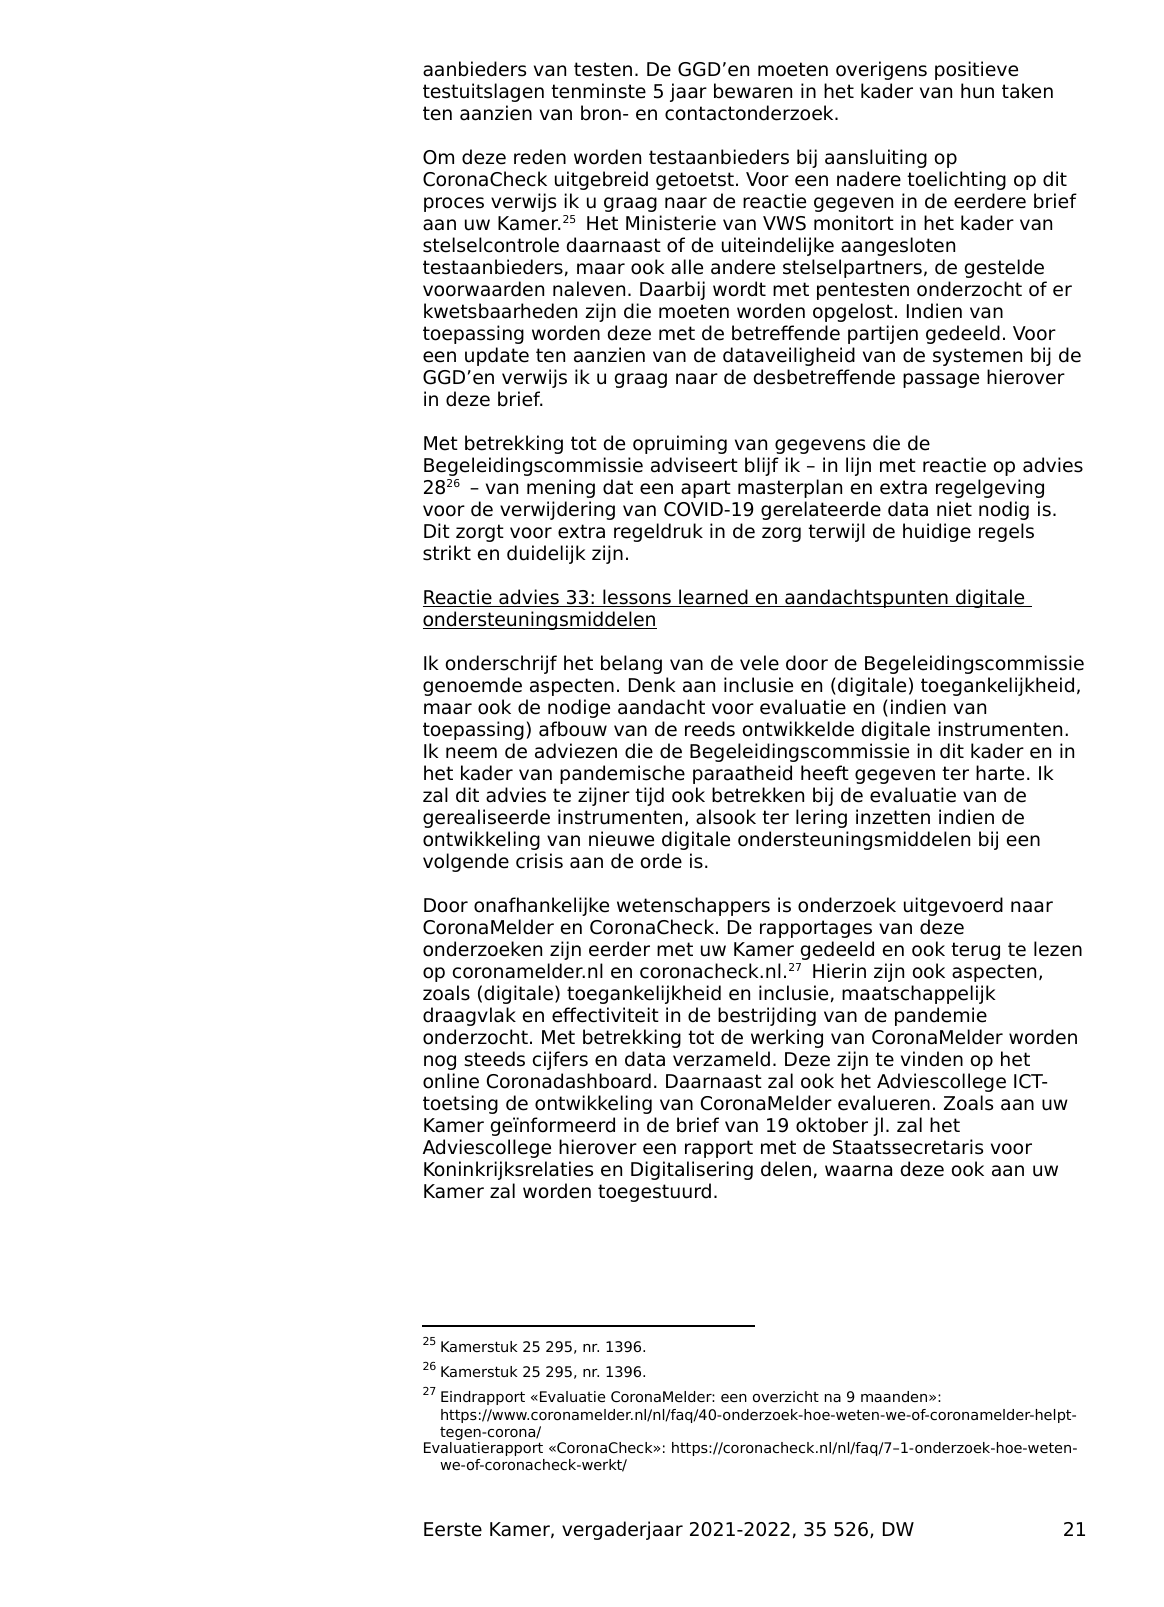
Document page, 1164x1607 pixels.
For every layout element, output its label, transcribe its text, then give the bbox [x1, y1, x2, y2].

text Om deze reden worden testaanbieders bij aansluiting op CoronaCheck uitgebreid getoetst. Voor een nadere toelichting op dit proces verwijs ik u graag naar de reactie gegeven in de eerdere brief aan uw Kamer. Het Ministerie van VWS monitort in het kader van stelselcontrole daarnaast of de uiteindelijke aangesloten testaanbieders, maar ook alle andere stelselpartners, de gestelde voorwaarden naleven. Daarbij wordt met pentesten onderzocht of er kwetsbaarheden zijn die moeten worden opgelost. Indien van toepassing worden deze met de betreffende partijen gedeeld. Voor een update ten aanzien van de dataveiligheid van de systemen bij de GGD’en verwijs ik u graag naar de desbetreffende passage hierover in deze brief. [422, 147, 1087, 411]
text Kamerstuk 25 295, nr. 1396. [422, 1335, 1087, 1357]
text Eindrapport «Evaluatie CoronaMelder: een overzicht na 9 maanden»: https://www.coronamelder.nl/nl/faq/40-onderzoek-hoe-weten-we-of-coronamelder-helpt-tegen-corona/ [422, 1385, 1087, 1441]
text Kamerstuk 25 295, nr. 1396. [422, 1360, 1087, 1382]
text Ik onderschrijf het belang van de vele door de Begeleidingscommissie genoemde aspecten. Denk aan inclusie en (digitale) toegankelijkheid, maar ook de nodige aandacht voor evaluatie en (indien van toepassing) afbouw van de reeds ontwikkelde digitale instrumenten. Ik neem de adviezen die de Begeleidingscommissie in dit kader en in het kader van pandemische paraatheid heeft gegeven ter harte. Ik zal dit advies te zijner tijd ook betrekken bij de evaluatie van de gerealiseerde instrumenten, alsook ter lering inzetten indien de ontwikkeling van nieuwe digitale ondersteuningsmiddelen bij een volgende crisis aan de orde is. [422, 653, 1087, 873]
text Door onafhankelijke wetenschappers is onderzoek uitgevoerd naar CoronaMelder en CoronaCheck. De rapportages van deze onderzoeken zijn eerder met uw Kamer gedeeld en ook terug te lezen op coronamelder.nl en coronacheck.nl. Hierin zijn ook aspecten, zoals (digitale) toegankelijkheid en inclusie, maatschappelijk draagvlak en effectiviteit in de bestrijding van de pandemie onderzocht. Met betrekking tot de werking van CoronaMelder worden nog steeds cijfers en data verzameld. Deze zijn te vinden op het online Coronadashboard. Daarnaast zal ook het Adviescollege ICT-toetsing de ontwikkeling van CoronaMelder evalueren. Zoals aan uw Kamer geïnformeerd in de brief van 19 oktober jl. zal het Adviescollege hierover een rapport met de Staatssecretaris voor Koninkrijksrelaties en Digitalisering delen, waarna deze ook aan uw Kamer zal worden toegestuurd. [422, 895, 1087, 1203]
subtitle Reactie advies 33: lessons learned en aandachtspunten digitale ondersteuningsmiddelen [422, 587, 1087, 631]
text Evaluatierapport «CoronaCheck»: https://coronacheck.nl/nl/faq/7–1-onderzoek-hoe-weten-we-of-coronacheck-werkt/ [422, 1441, 1087, 1474]
text Met betrekking tot de opruiming van gegevens die de Begeleidingscommissie adviseert blijf ik – in lijn met reactie op advies 28 – van mening dat een apart masterplan en extra regelgeving voor de verwijdering van COVID-19 gerelateerde data niet nodig is. Dit zorgt voor extra regeldruk in de zorg terwijl de huidige regels strikt en duidelijk zijn. [422, 433, 1087, 565]
text aanbieders van testen. De GGD’en moeten overigens positieve testuitslagen tenminste 5 jaar bewaren in het kader van hun taken ten aanzien van bron- en contactonderzoek. [422, 59, 1087, 125]
